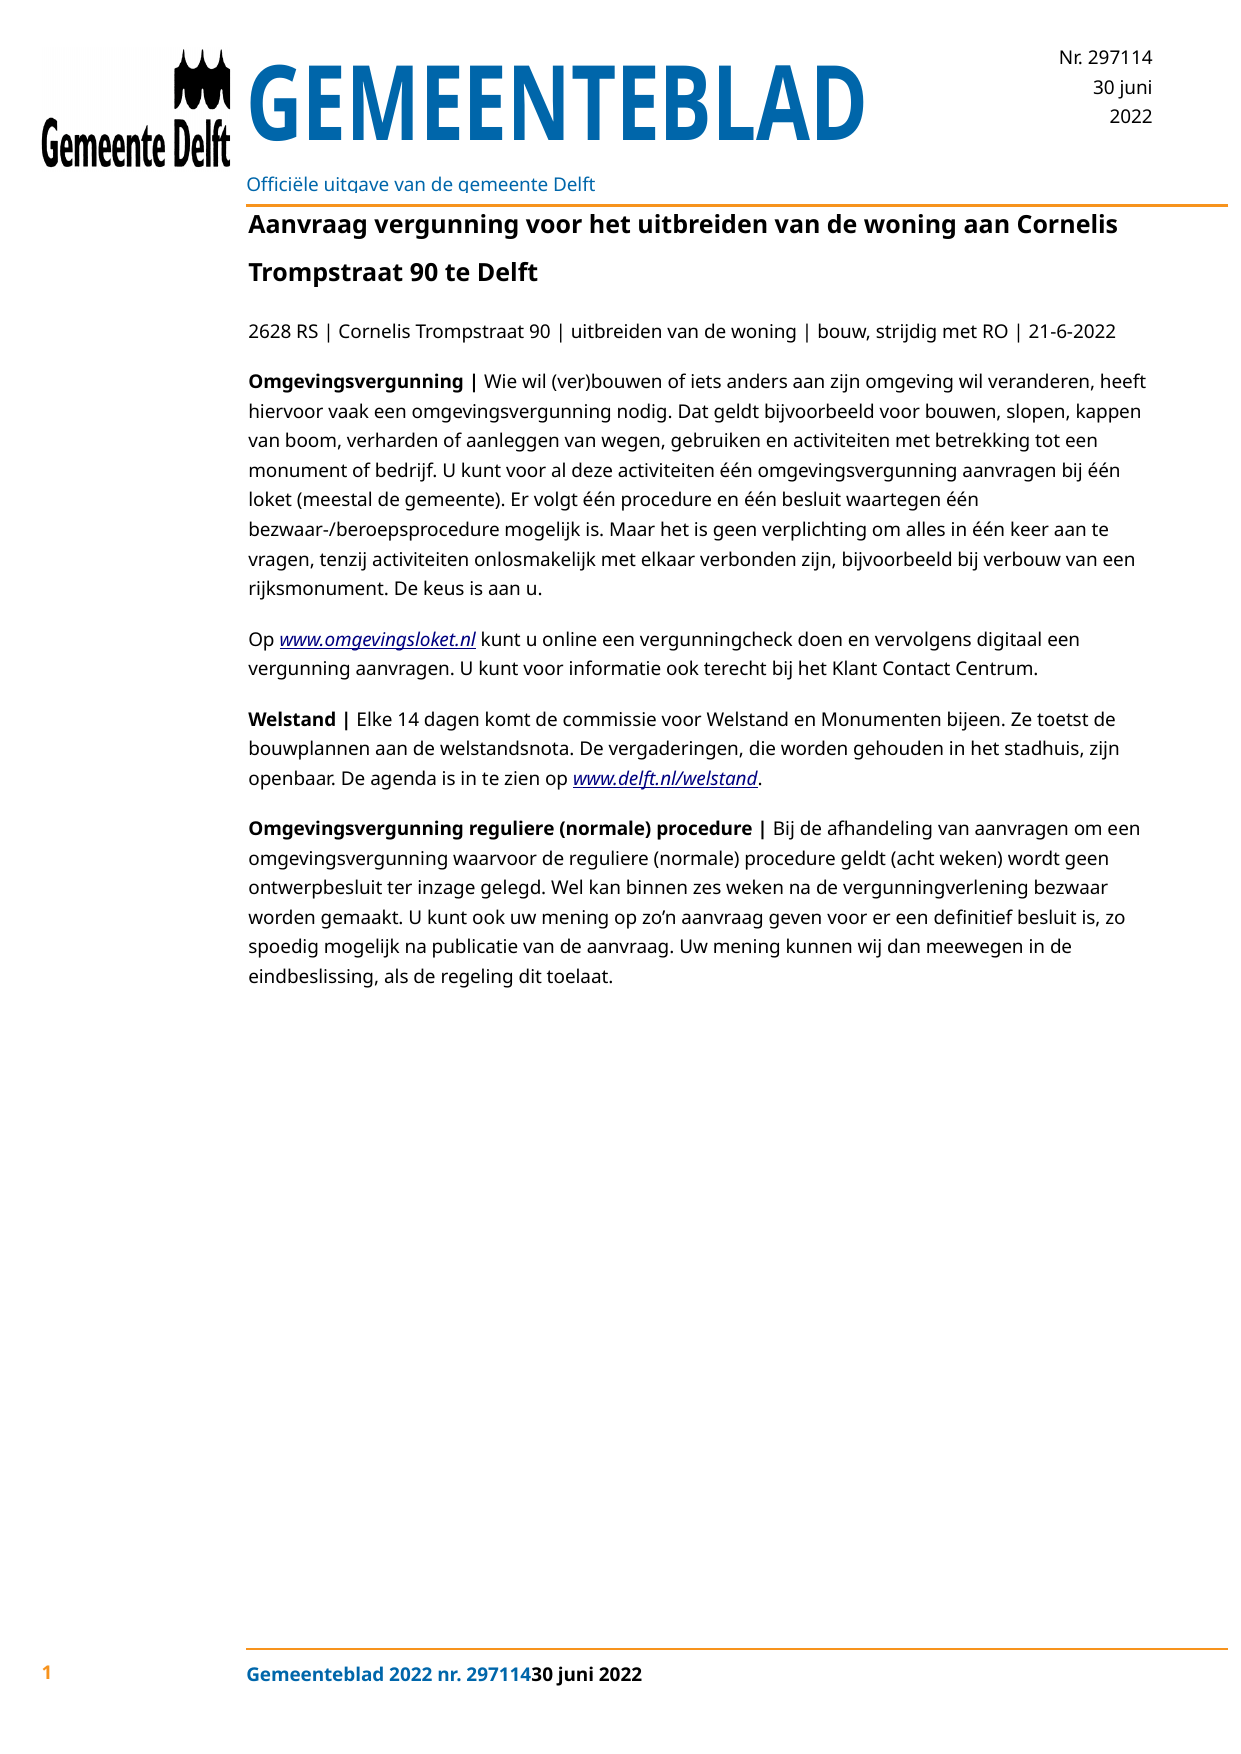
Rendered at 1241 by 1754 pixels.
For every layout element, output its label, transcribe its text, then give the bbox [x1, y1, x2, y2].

text Omgevingsvergunning reguliere (normale) procedure | Bij de afhandeling van aanvragen om een omgevingsvergunning waarvoor de reguliere (normale) procedure geldt (acht weken) wordt geen ontwerpbesluit ter inzage gelegd. Wel kan binnen zes weken na de vergunningverlening bezwaar worden gemaakt. U kunt ook uw mening op zo’n aanvraag geven voor er een definitief besluit is, zo spoedig mogelijk na publicatie van de aanvraag. Uw mening kunnen wij dan meewegen in de eindbeslissing, als de regeling dit toelaat. [248, 815, 1152, 989]
text 2628 RS | Cornelis Trompstraat 90 | uitbreiden van de woning | bouw, strijdig met RO | 21-6-2022 [248, 318, 1152, 344]
picture [41, 47, 231, 172]
text Aanvraag vergunning voor het uitbreiden van de woning aan Cornelis Trompstraat 90 te Delft [248, 207, 1152, 288]
text Welstand | Elke 14 dagen komt de commissie voor Welstand en Monumenten bijeen. Ze toetst de bouwplannen aan de welstandsnota. De vergaderingen, die worden gehouden in het stadhuis, zijn openbaar. De agenda is in te zien op www.delft.nl/welstand. [248, 706, 1152, 791]
text Op www.omgevingsloket.nl kunt u online een vergunningcheck doen en vervolgens digitaal een vergunning aanvragen. U kunt voor informatie ook terecht bij het Klant Contact Centrum. [248, 626, 1152, 681]
text Omgevingsvergunning | Wie wil (ver)bouwen of iets anders aan zijn omgeving wil veranderen, heeft hiervoor vaak een omgevingsvergunning nodig. Dat geldt bijvoorbeeld voor bouwen, slopen, kappen van boom, verharden of aanleggen van wegen, gebruiken en activiteiten met betrekking tot een monument of bedrijf. U kunt voor al deze activiteiten één omgevingsvergunning aanvragen bij één loket (meestal de gemeente). Er volgt één procedure en één besluit waartegen één bezwaar-/beroepsprocedure mogelijk is. Maar het is geen verplichting om alles in één keer aan te vragen, tenzij activiteiten onlosmakelijk met elkaar verbonden zijn, bijvoorbeeld bij verbouw van een rijksmonument. De keus is aan u. [248, 368, 1152, 601]
